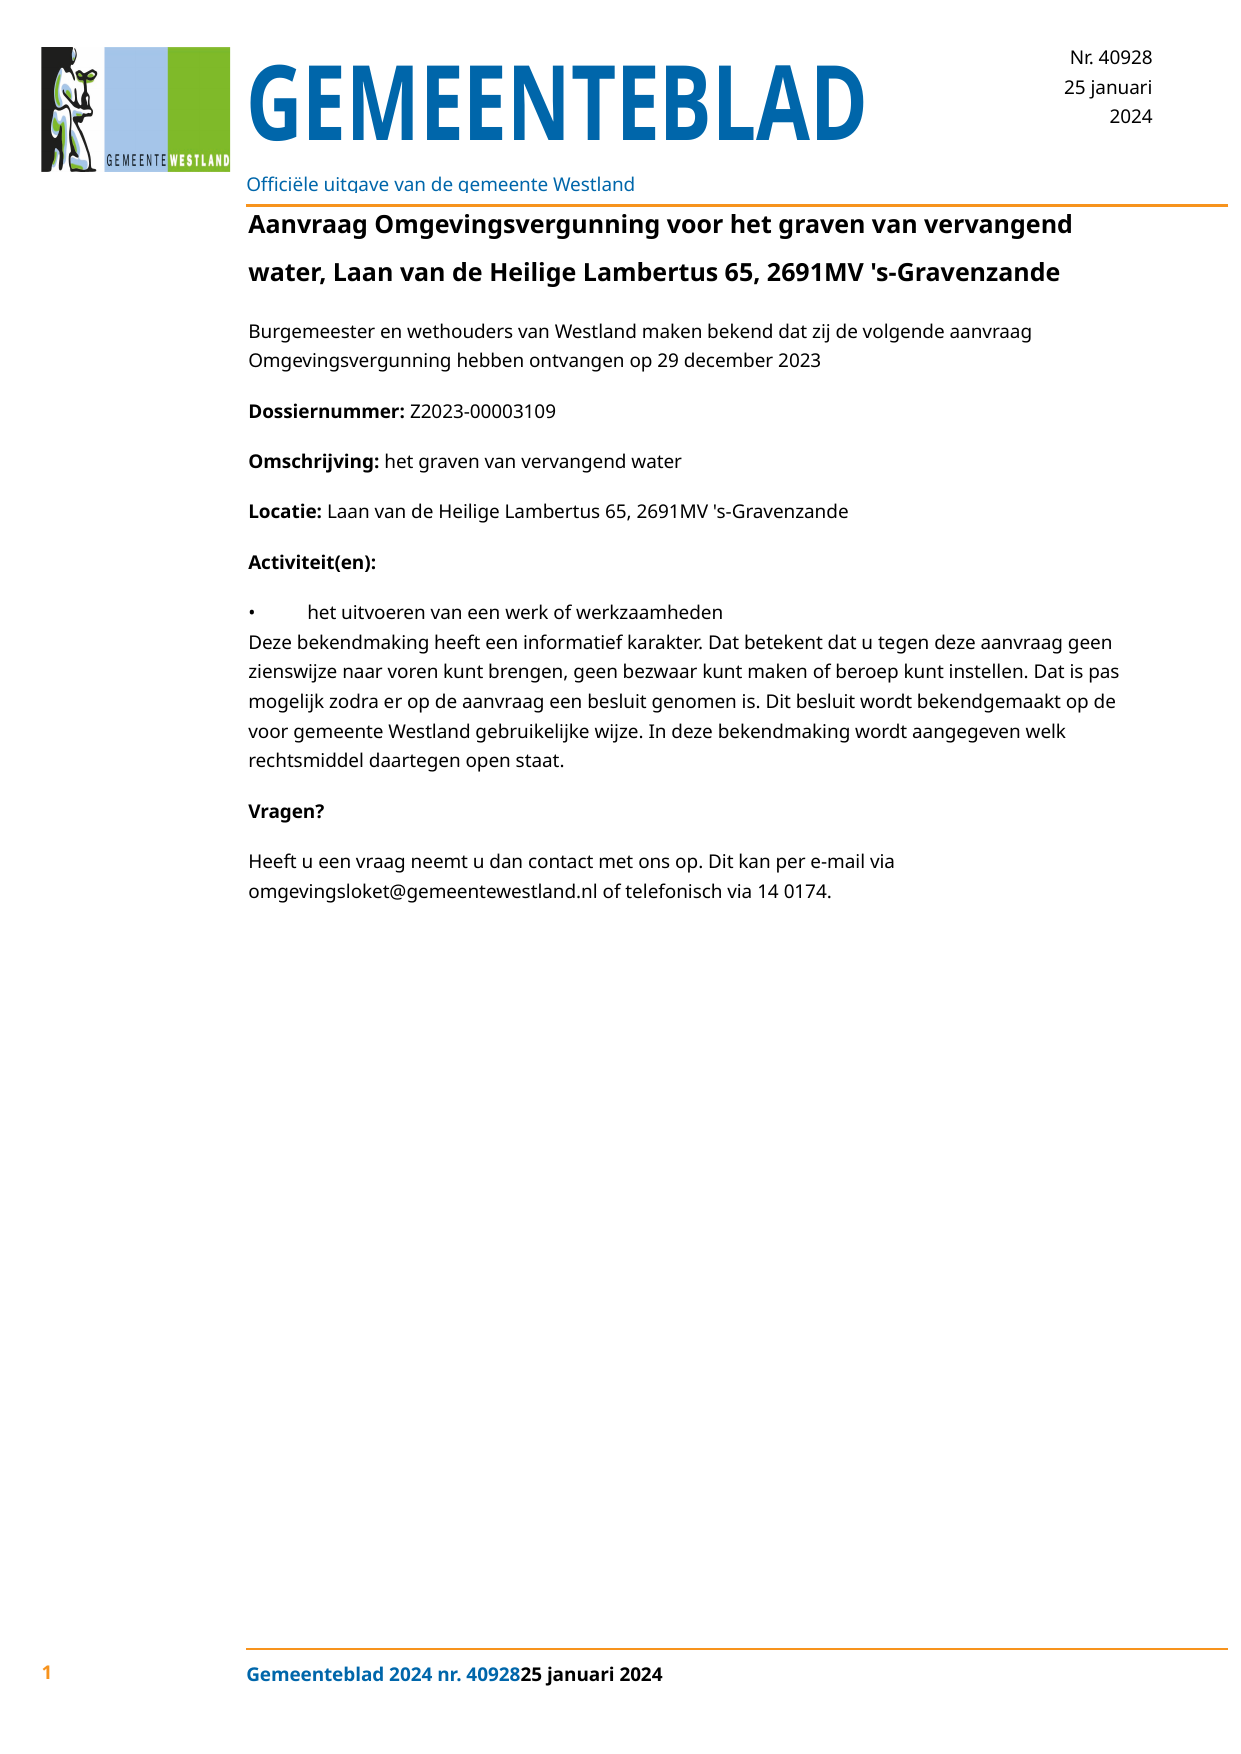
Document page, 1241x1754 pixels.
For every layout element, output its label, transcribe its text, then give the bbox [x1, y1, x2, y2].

list het uitvoeren van een werk of werkzaamheden [248, 599, 1152, 625]
text Locatie: Laan van de Heilige Lambertus 65, 2691MV 's-Gravenzande [248, 499, 1152, 524]
text Vragen? [248, 798, 1152, 824]
text Burgemeester en wethouders van Westland maken bekend dat zij de volgende aanvraag Omgevingsvergunning hebben ontvangen op 29 december 2023 [248, 318, 1152, 373]
picture [41, 47, 231, 172]
text Dossiernummer: Z2023-00003109 [248, 398, 1152, 424]
text Aanvraag Omgevingsvergunning voor het graven van vervangend water, Laan van de Heilige Lambertus 65, 2691MV 's-Gravenzande [248, 207, 1152, 288]
text Deze bekendmaking heeft een informatief karakter. Dat betekent dat u tegen deze aanvraag geen zienswijze naar voren kunt brengen, geen bezwaar kunt maken of beroep kunt instellen. Dat is pas mogelijk zodra er op de aanvraag een besluit genomen is. Dit besluit wordt bekendgemaakt op de voor gemeente Westland gebruikelijke wijze. In deze bekendmaking wordt aangegeven welk rechtsmiddel daartegen open staat. [248, 629, 1152, 773]
text Omschrijving: het graven van vervangend water [248, 448, 1152, 474]
text Activiteit(en): [248, 549, 1152, 575]
text Heeft u een vraag neemt u dan contact met ons op. Dit kan per e-mail via omgevingsloket@gemeentewestland.nl of telefonisch via 14 0174. [248, 848, 1152, 904]
